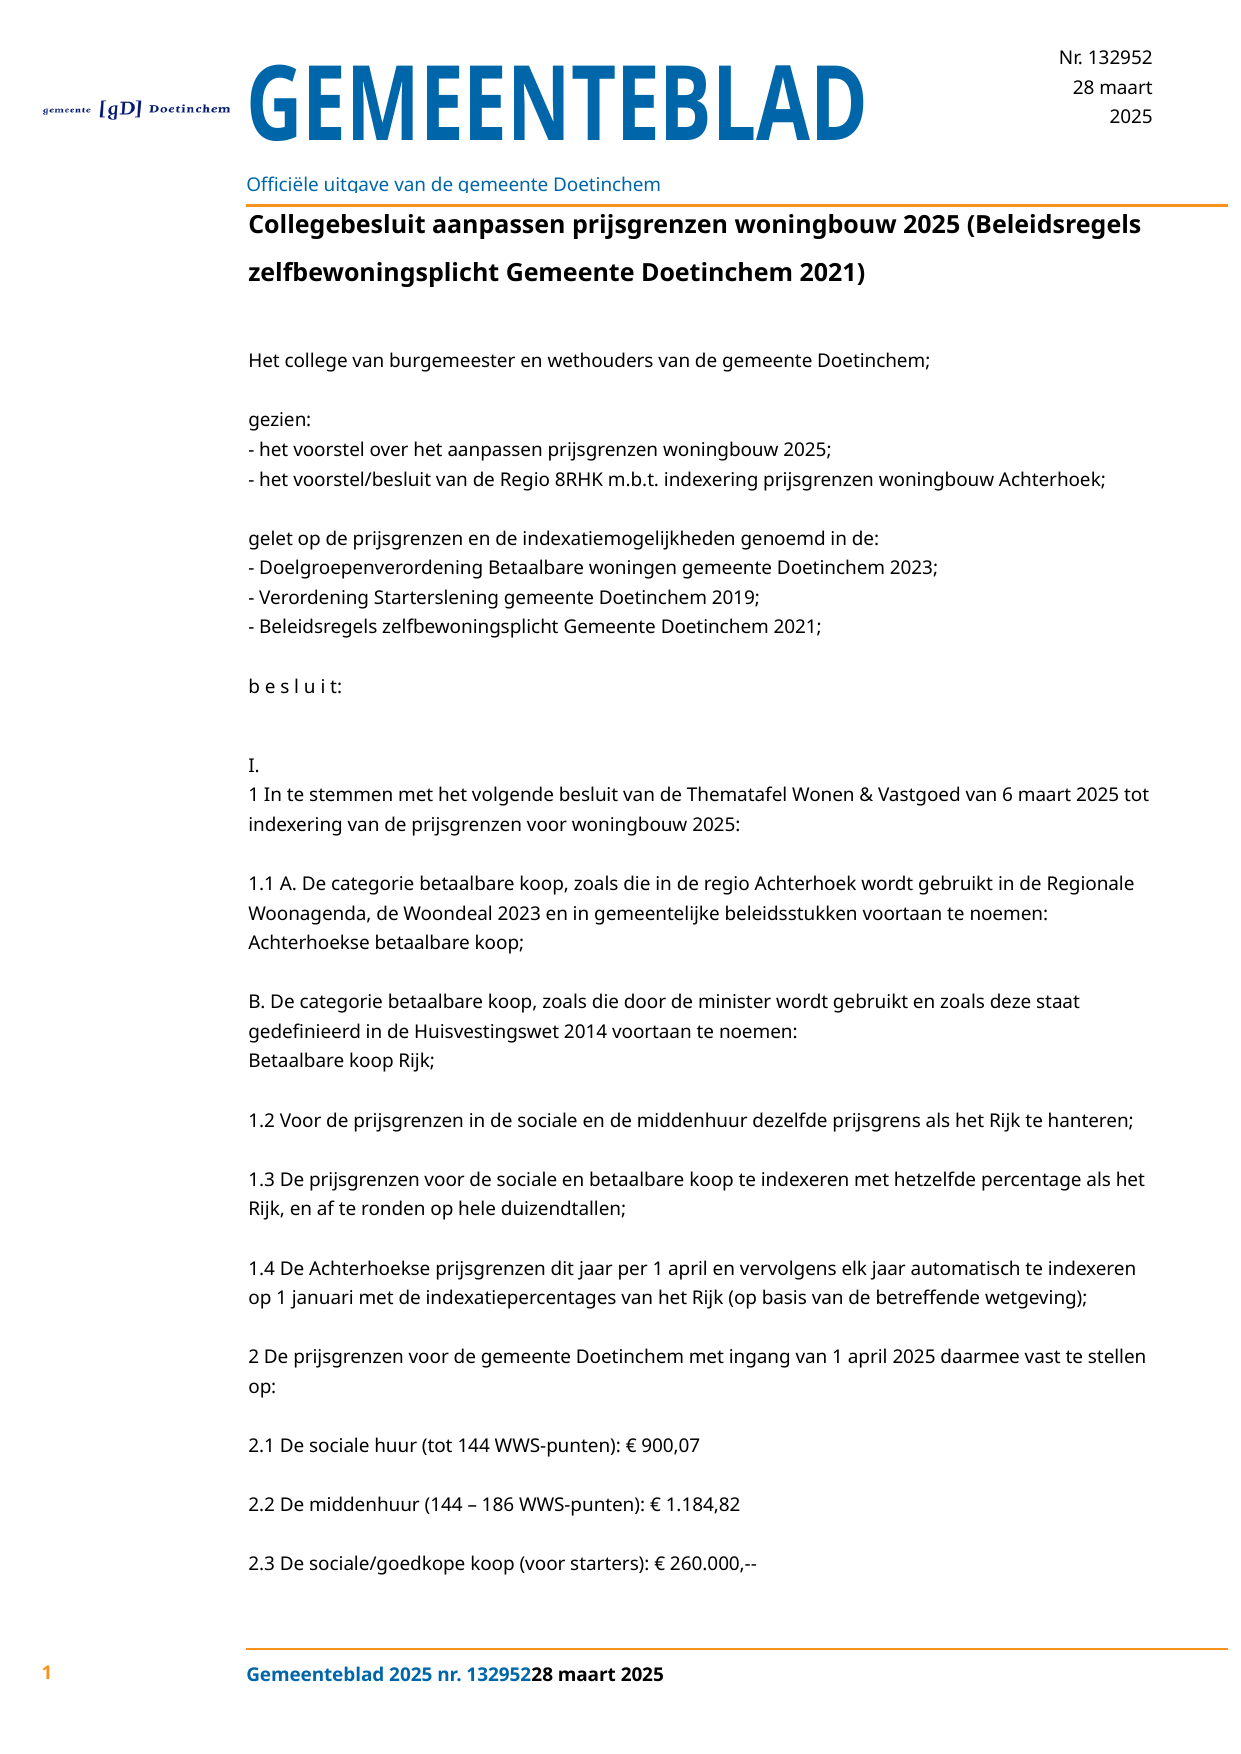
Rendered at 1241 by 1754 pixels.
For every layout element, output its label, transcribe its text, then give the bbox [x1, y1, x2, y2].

text 1.2 Voor de prijsgrenzen in de sociale en de middenhuur dezelfde prijsgrens als het Rijk te hanteren; [248, 1107, 1152, 1132]
text - het voorstel over het aanpassen prijsgrenzen woningbouw 2025; [248, 436, 1152, 462]
text - Doelgroepenverordening Betaalbare woningen gemeente Doetinchem 2023; [248, 554, 1152, 580]
text - Beleidsregels zelfbewoningsplicht Gemeente Doetinchem 2021; [248, 614, 1152, 639]
text gelet op de prijsgrenzen en de indexatiemogelijkheden genoemd in de: [248, 525, 1152, 551]
text 1.1 A. De categorie betaalbare koop, zoals die in de regio Achterhoek wordt gebruikt in de Regionale Woonagenda, de Woondeal 2023 en in gemeentelijke beleidsstukken voortaan te noemen: Achterhoekse betaalbare koop; [248, 870, 1152, 955]
text 1.3 De prijsgrenzen voor de sociale en betaalbare koop te indexeren met hetzelfde percentage als het Rijk, en af te ronden op hele duizendtallen; [248, 1166, 1152, 1221]
text Het college van burgemeester en wethouders van de gemeente Doetinchem; [248, 347, 1152, 373]
text 2.3 De sociale/goedkope koop (voor starters): € 260.000,-- [248, 1551, 1152, 1576]
text 2 De prijsgrenzen voor de gemeente Doetinchem met ingang van 1 april 2025 daarmee vast te stellen op: [248, 1343, 1152, 1399]
text b e s l u i t: [248, 673, 1152, 699]
text Collegebesluit aanpassen prijsgrenzen woningbouw 2025 (Beleidsregels zelfbewoningsplicht Gemeente Doetinchem 2021) [248, 207, 1152, 288]
text - het voorstel/besluit van de Regio 8RHK m.b.t. indexering prijsgrenzen woningbouw Achterhoek; [248, 466, 1152, 492]
text B. De categorie betaalbare koop, zoals die door de minister wordt gebruikt en zoals deze staat gedefinieerd in de Huisvestingswet 2014 voortaan te noemen: [248, 988, 1152, 1044]
text I. [248, 752, 1152, 777]
text 2.2 De middenhuur (144 – 186 WWS-punten): € 1.184,82 [248, 1491, 1152, 1517]
picture [41, 47, 231, 172]
text Betaalbare koop Rijk; [248, 1048, 1152, 1073]
text gezien: [248, 407, 1152, 432]
text 1 In te stemmen met het volgende besluit van de Thematafel Wonen & Vastgoed van 6 maart 2025 tot indexering van de prijsgrenzen voor woningbouw 2025: [248, 781, 1152, 837]
text 1.4 De Achterhoekse prijsgrenzen dit jaar per 1 april en vervolgens elk jaar automatisch te indexeren op 1 januari met de indexatiepercentages van het Rijk (op basis van de betreffende wetgeving); [248, 1255, 1152, 1310]
text 2.1 De sociale huur (tot 144 WWS-punten): € 900,07 [248, 1432, 1152, 1458]
text - Verordening Starterslening gemeente Doetinchem 2019; [248, 584, 1152, 610]
